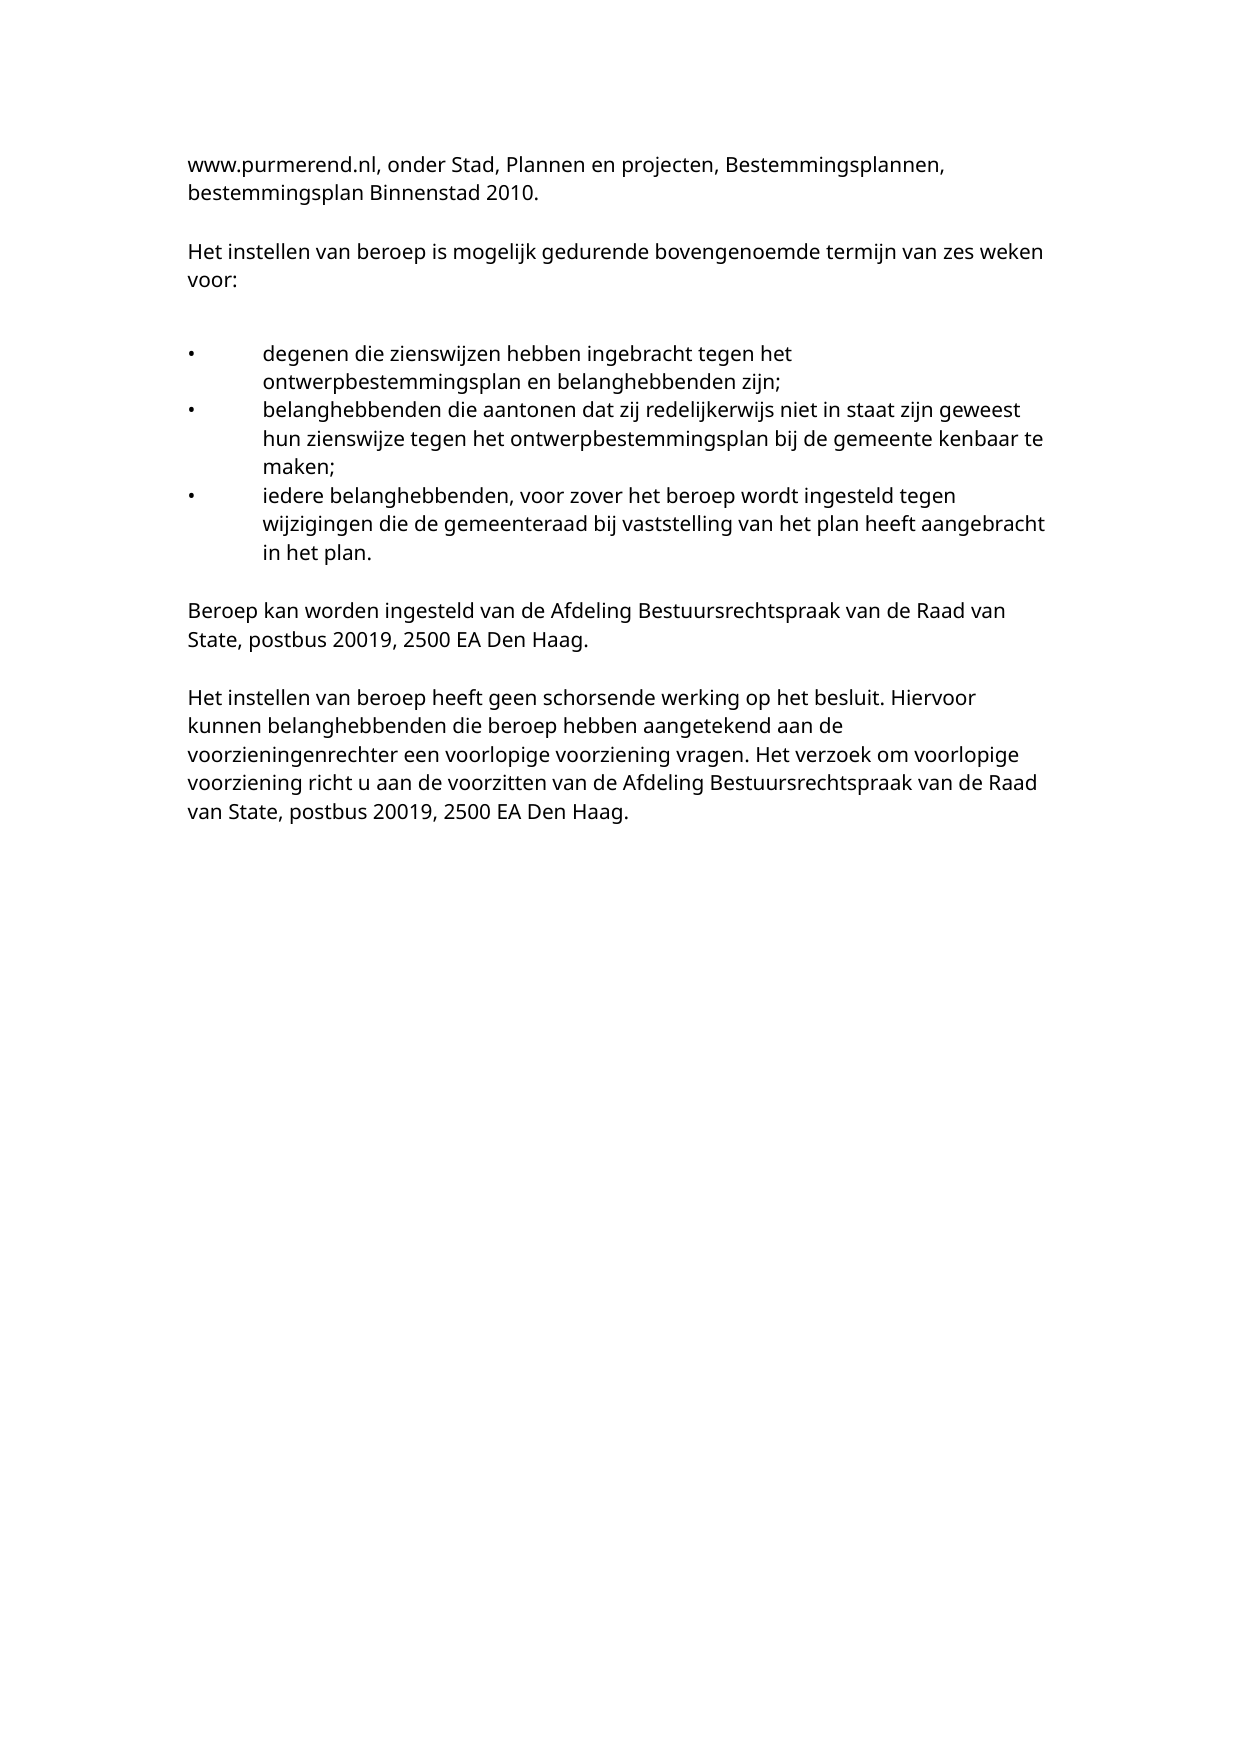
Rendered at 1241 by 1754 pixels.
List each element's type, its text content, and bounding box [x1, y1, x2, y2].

list belanghebbenden die aantonen dat zij redelijkerwijs niet in staat zijn geweest hun zienswijze tegen het ontwerpbestemmingsplan bij de gemeente kenbaar te maken; [187, 396, 1053, 481]
text www.purmerend.nl, onder Stad, Plannen en projecten, Bestemmingsplannen, bestemmingsplan Binnenstad 2010. [187, 150, 1053, 207]
list degenen die zienswijzen hebben ingebracht tegen het ontwerpbestemmingsplan en belanghebbenden zijn; [187, 339, 1053, 396]
text Het instellen van beroep heeft geen schorsende werking op het besluit. Hiervoor kunnen belanghebbenden die beroep hebben aangetekend aan de voorzieningenrechter een voorlopige voorziening vragen. Het verzoek om voorlopige voorziening richt u aan de voorzitten van de Afdeling Bestuursrechtspraak van de Raad van State, postbus 20019, 2500 EA Den Haag. [187, 683, 1053, 825]
list iedere belanghebbenden, voor zover het beroep wordt ingesteld tegen wijzigingen die de gemeenteraad bij vaststelling van het plan heeft aangebracht in het plan. [187, 481, 1053, 566]
text Het instellen van beroep is mogelijk gedurende bovengenoemde termijn van zes weken voor: [187, 237, 1053, 294]
text Beroep kan worden ingesteld van de Afdeling Bestuursrechtspraak van de Raad van State, postbus 20019, 2500 EA Den Haag. [187, 596, 1053, 653]
